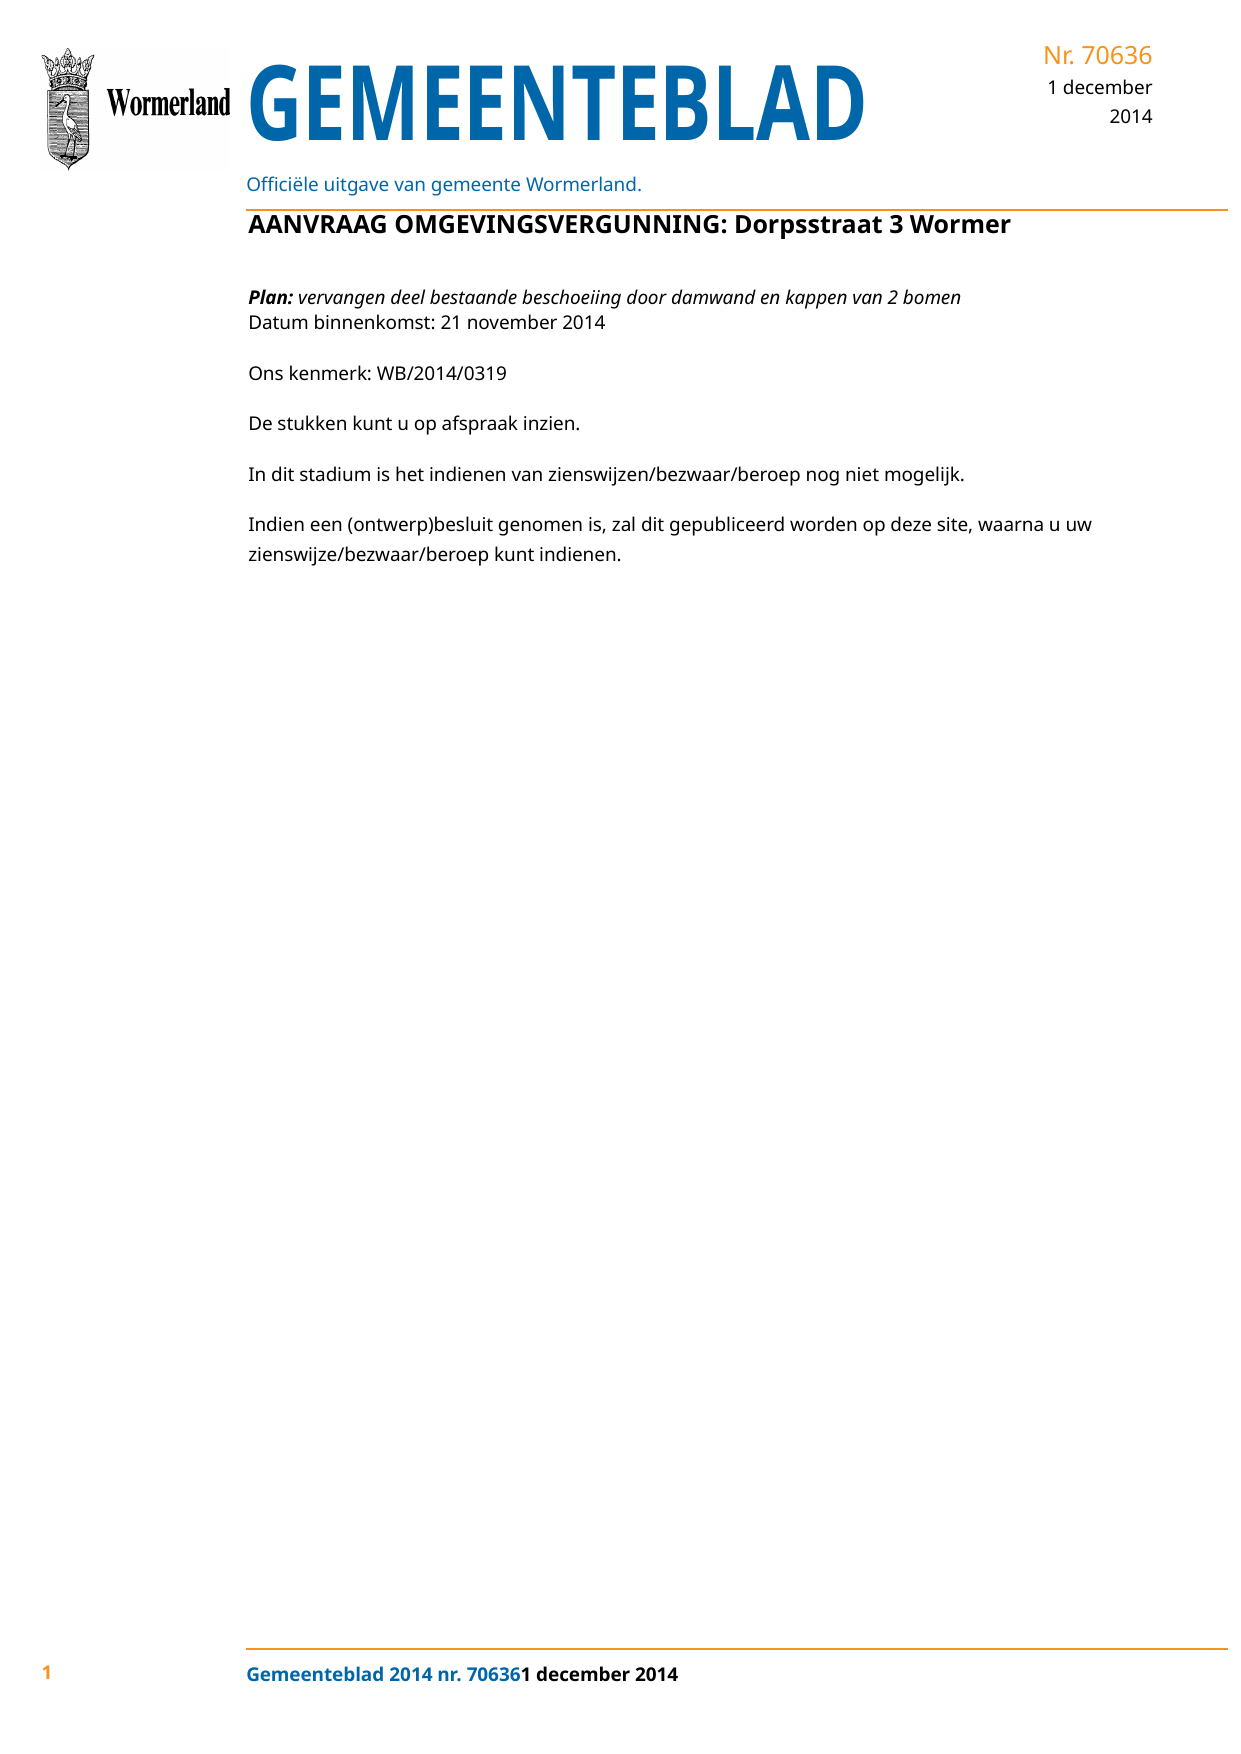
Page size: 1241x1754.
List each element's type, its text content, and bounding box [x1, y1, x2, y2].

text Ons kenmerk: WB/2014/0319 [248, 360, 1152, 386]
text Datum binnenkomst: 21 november 2014 [248, 309, 1152, 335]
picture [41, 47, 231, 172]
text In dit stadium is het indienen van zienswijzen/bezwaar/beroep nog niet mogelijk. [248, 461, 1152, 487]
text AANVRAAG OMGEVINGSVERGUNNING: Dorpsstraat 3 Wormer [248, 211, 1152, 241]
text De stukken kunt u op afspraak inzien. [248, 410, 1152, 436]
text Plan: vervangen deel bestaande beschoeiing door damwand en kappen van 2 bomen [248, 284, 1152, 309]
text Indien een (ontwerp)besluit genomen is, zal dit gepubliceerd worden op deze site, waarna u uw zienswijze/bezwaar/beroep kunt indienen. [248, 511, 1152, 567]
